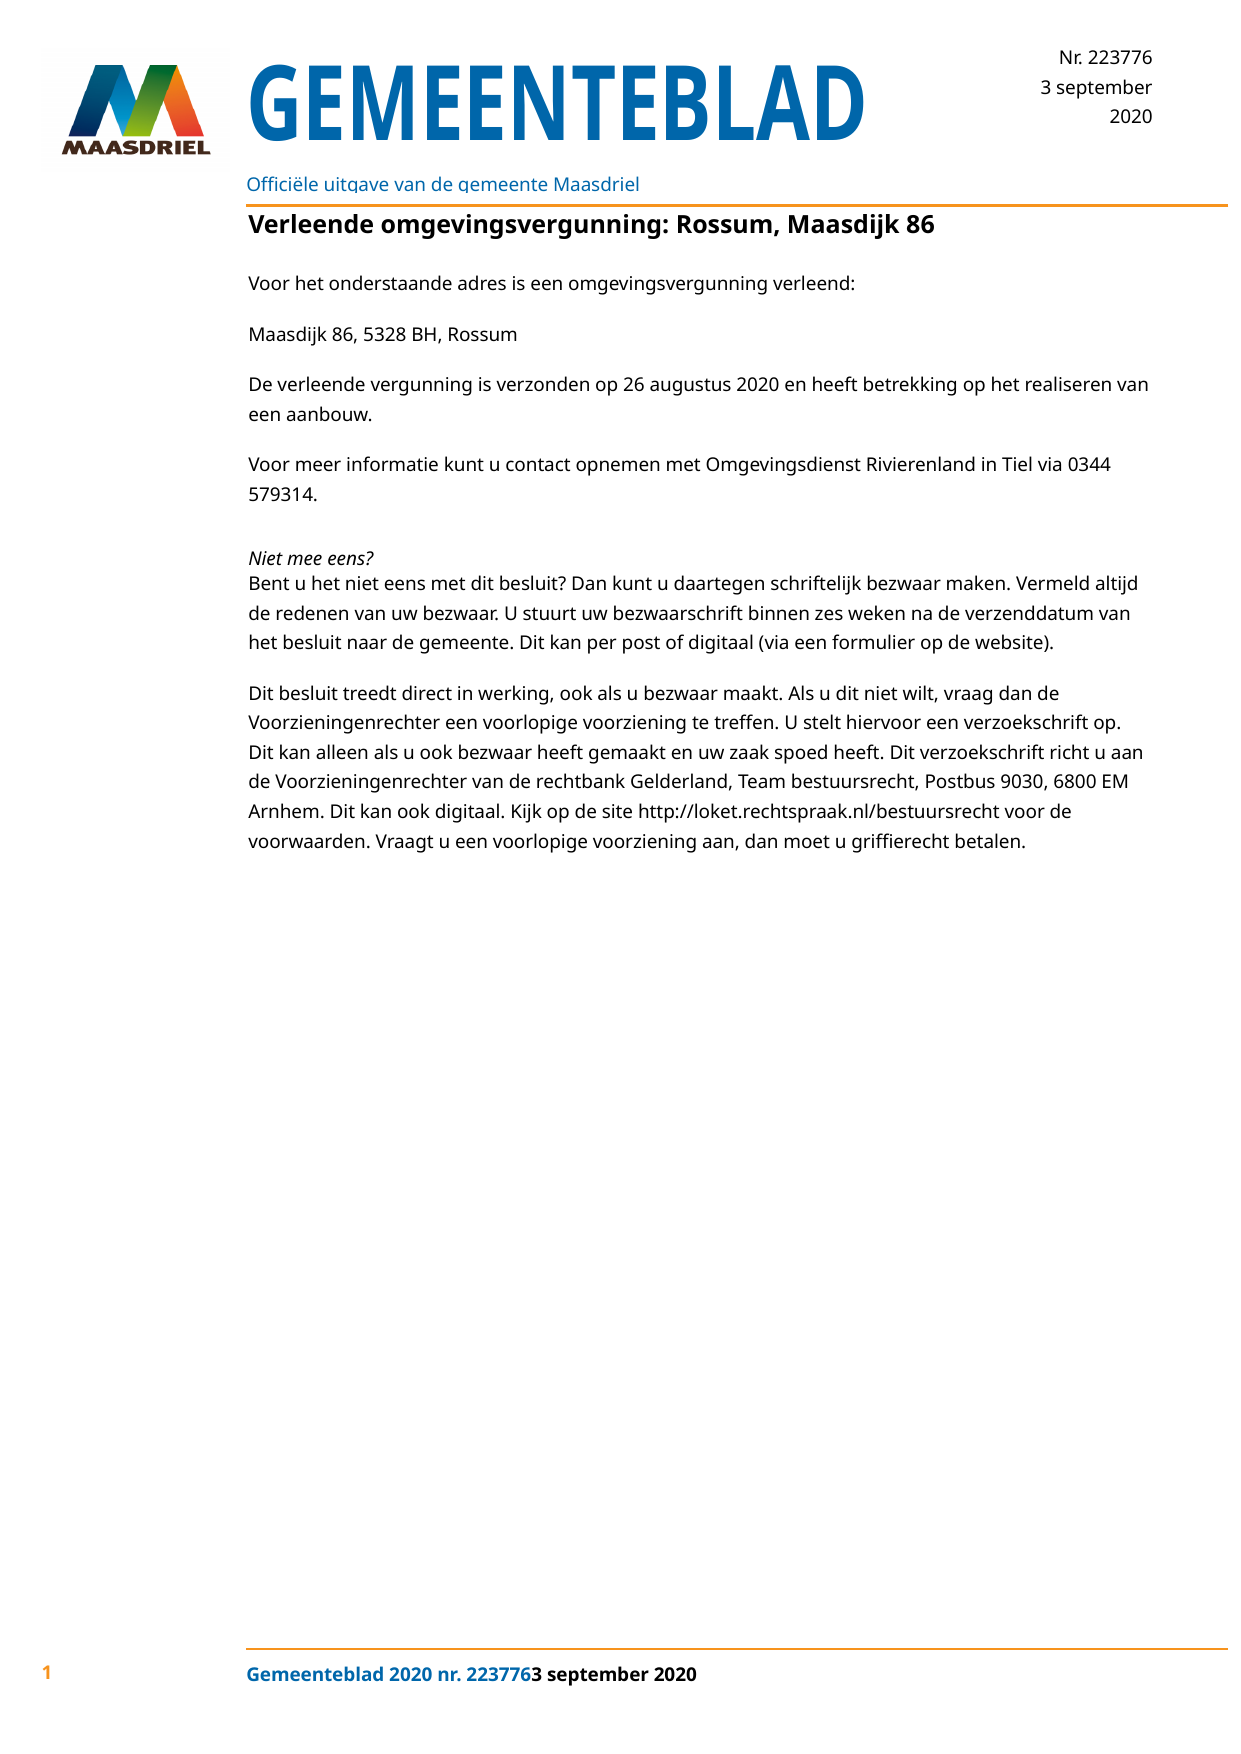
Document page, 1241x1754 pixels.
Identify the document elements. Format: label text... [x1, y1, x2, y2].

text Maasdijk 86, 5328 BH, Rossum [248, 321, 1152, 346]
text Voor meer informatie kunt u contact opnemen met Omgevingsdienst Rivierenland in Tiel via 0344 579314. [248, 451, 1152, 506]
text Voor het onderstaande adres is een omgevingsvergunning verleend: [248, 270, 1152, 296]
text De verleende vergunning is verzonden op 26 augustus 2020 en heeft betrekking op het realiseren van een aanbouw. [248, 371, 1152, 426]
text Dit besluit treedt direct in werking, ook als u bezwaar maakt. Als u dit niet wilt, vraag dan de Voorzieningenrechter een voorlopige voorziening te treffen. U stelt hiervoor een verzoekschrift op. Dit kan alleen als u ook bezwaar heeft gemaakt en uw zaak spoed heeft. Dit verzoekschrift richt u aan de Voorzieningenrechter van de rechtbank Gelderland, Team bestuursrecht, Postbus 9030, 6800 EM Arnhem. Dit kan ook digitaal. Kijk op de site http://loket.rechtspraak.nl/bestuursrecht voor de voorwaarden. Vraagt u een voorlopige voorziening aan, dan moet u griffierecht betalen. [248, 680, 1152, 854]
picture [41, 47, 231, 172]
text Bent u het niet eens met dit besluit? Dan kunt u daartegen schriftelijk bezwaar maken. Vermeld altijd de redenen van uw bezwaar. U stuurt uw bezwaarschrift binnen zes weken na de verzenddatum van het besluit naar de gemeente. Dit kan per post of digitaal (via een formulier op de website). [248, 570, 1152, 655]
text Verleende omgevingsvergunning: Rossum, Maasdijk 86 [248, 207, 1152, 241]
text Niet mee eens? [248, 545, 1152, 570]
